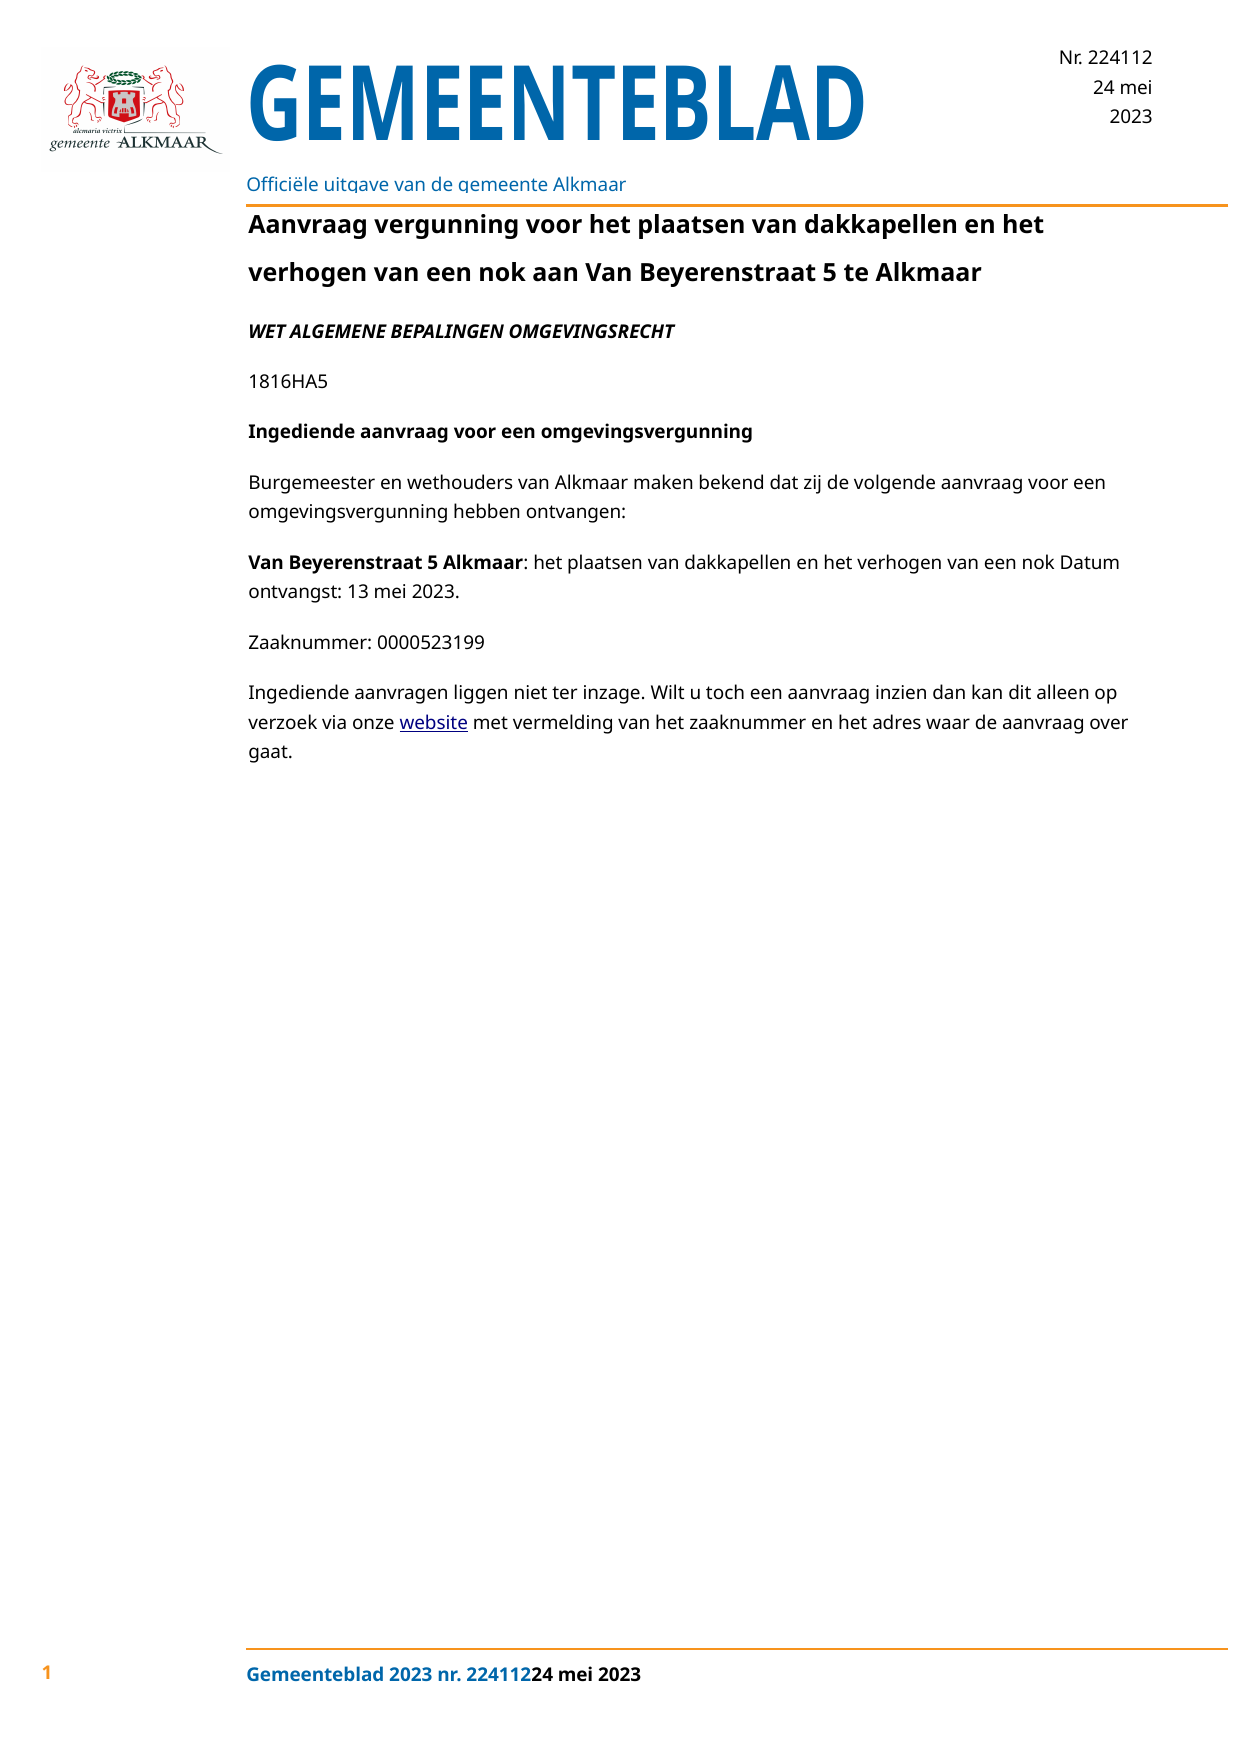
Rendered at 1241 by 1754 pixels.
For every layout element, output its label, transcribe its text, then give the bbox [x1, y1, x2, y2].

picture [41, 47, 231, 172]
text Ingediende aanvraag voor een omgevingsvergunning [248, 419, 1152, 444]
text 1816HA5 [248, 368, 1152, 394]
text Ingediende aanvragen liggen niet ter inzage. Wilt u toch een aanvraag inzien dan kan dit alleen op verzoek via onze website met vermelding van het zaaknummer en het adres waar de aanvraag over gaat. [248, 679, 1152, 764]
text Van Beyerenstraat 5 Alkmaar: het plaatsen van dakkapellen en het verhogen van een nok Datum ontvangst: 13 mei 2023. [248, 549, 1152, 604]
text Zaaknummer: 0000523199 [248, 629, 1152, 655]
text Burgemeester en wethouders van Alkmaar maken bekend dat zij de volgende aanvraag voor een omgevingsvergunning hebben ontvangen: [248, 469, 1152, 524]
text WET ALGEMENE BEPALINGEN OMGEVINGSRECHT [248, 318, 1152, 344]
text Aanvraag vergunning voor het plaatsen van dakkapellen en het verhogen van een nok aan Van Beyerenstraat 5 te Alkmaar [248, 207, 1152, 288]
